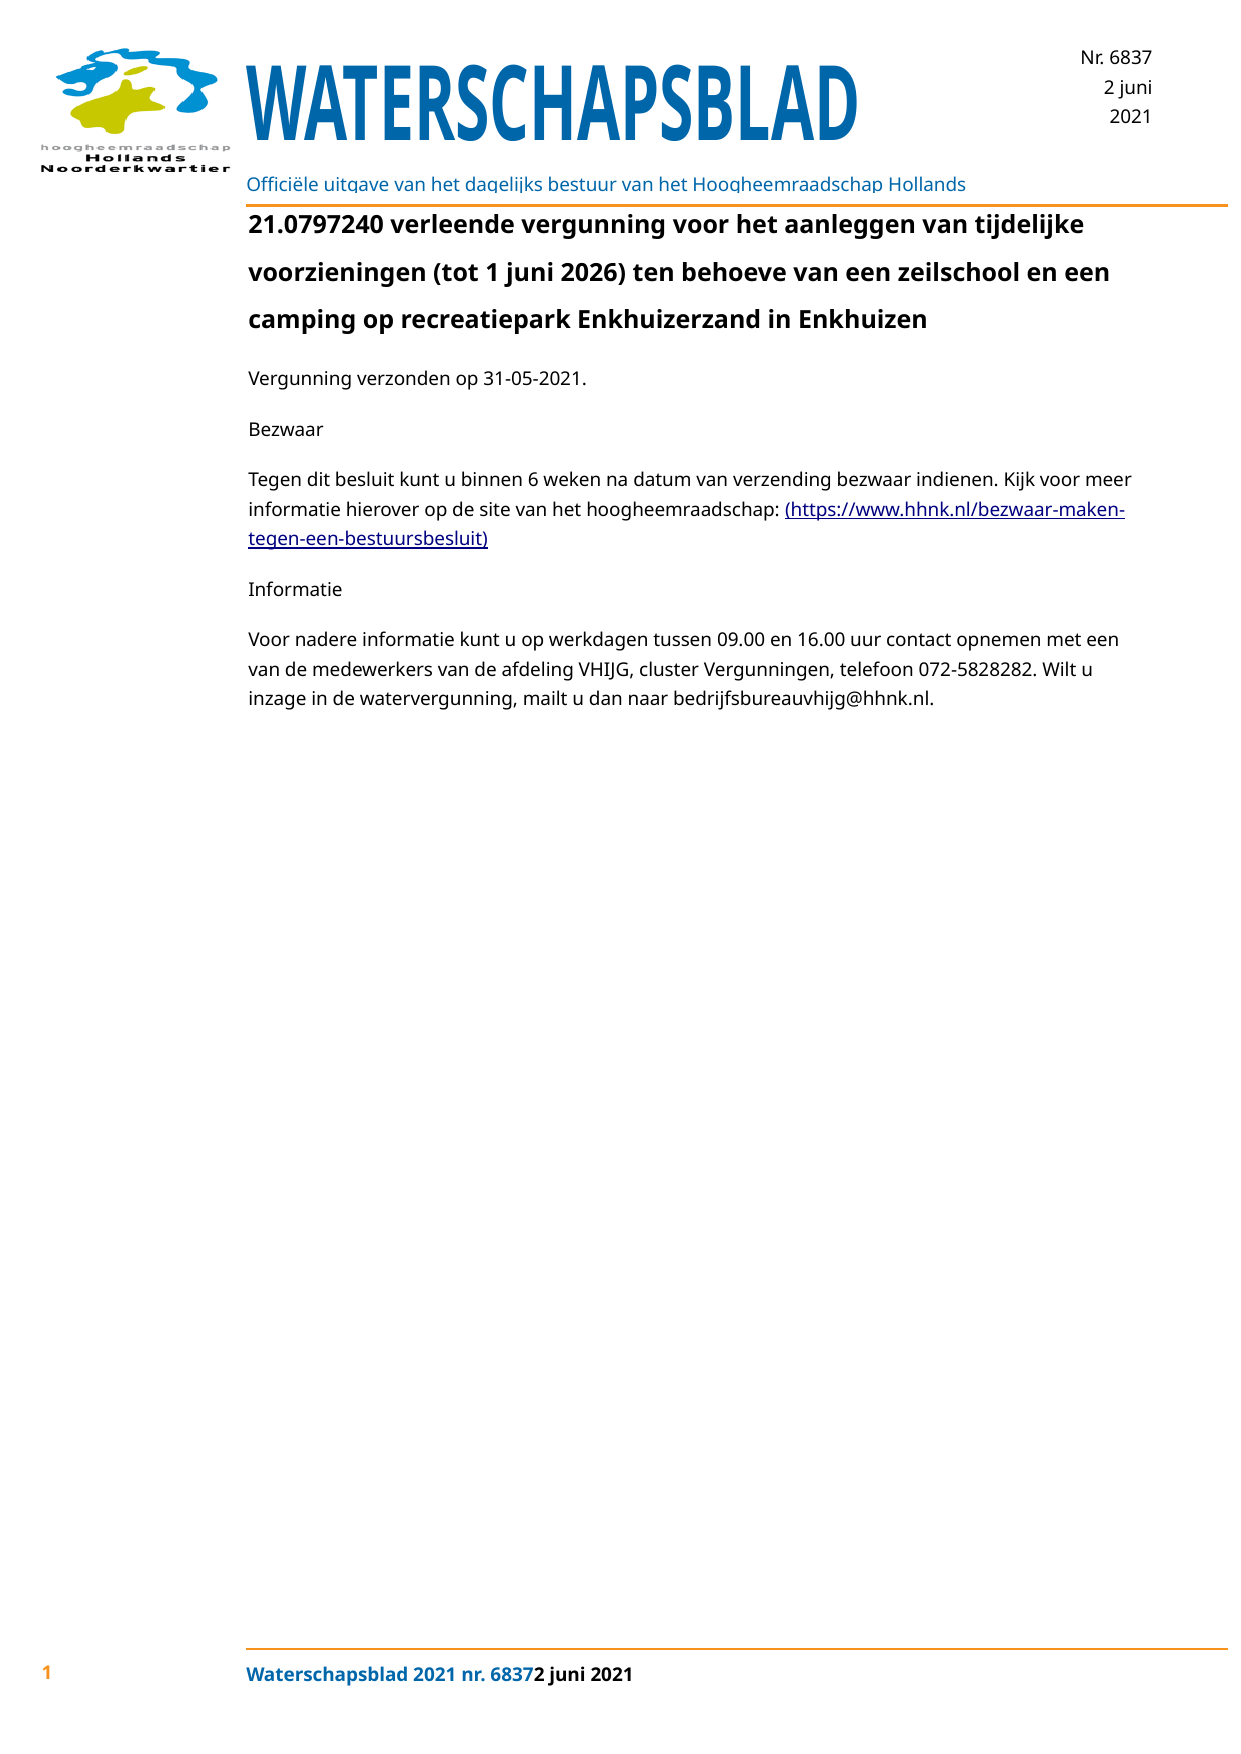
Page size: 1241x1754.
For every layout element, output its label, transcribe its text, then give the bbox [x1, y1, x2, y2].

text Bezwaar [248, 416, 1152, 442]
picture [41, 47, 231, 172]
text Informatie [248, 576, 1152, 602]
text Voor nadere informatie kunt u op werkdagen tussen 09.00 en 16.00 uur contact opnemen met een van de medewerkers van de afdeling VHIJG, cluster Vergunningen, telefoon 072-5828282. Wilt u inzage in de watervergunning, mailt u dan naar bedrijfsbureauvhijg@hhnk.nl. [248, 626, 1152, 711]
text Tegen dit besluit kunt u binnen 6 weken na datum van verzending bezwaar indienen. Kijk voor meer informatie hierover op de site van het hoogheemraadschap: (https://www.hhnk.nl/bezwaar-maken-tegen-een-bestuursbesluit) [248, 466, 1152, 551]
text 21.0797240 verleende vergunning voor het aanleggen van tijdelijke voorzieningen (tot 1 juni 2026) ten behoeve van een zeilschool en een camping op recreatiepark Enkhuizerzand in Enkhuizen [248, 207, 1152, 336]
text Vergunning verzonden op 31-05-2021. [248, 366, 1152, 391]
